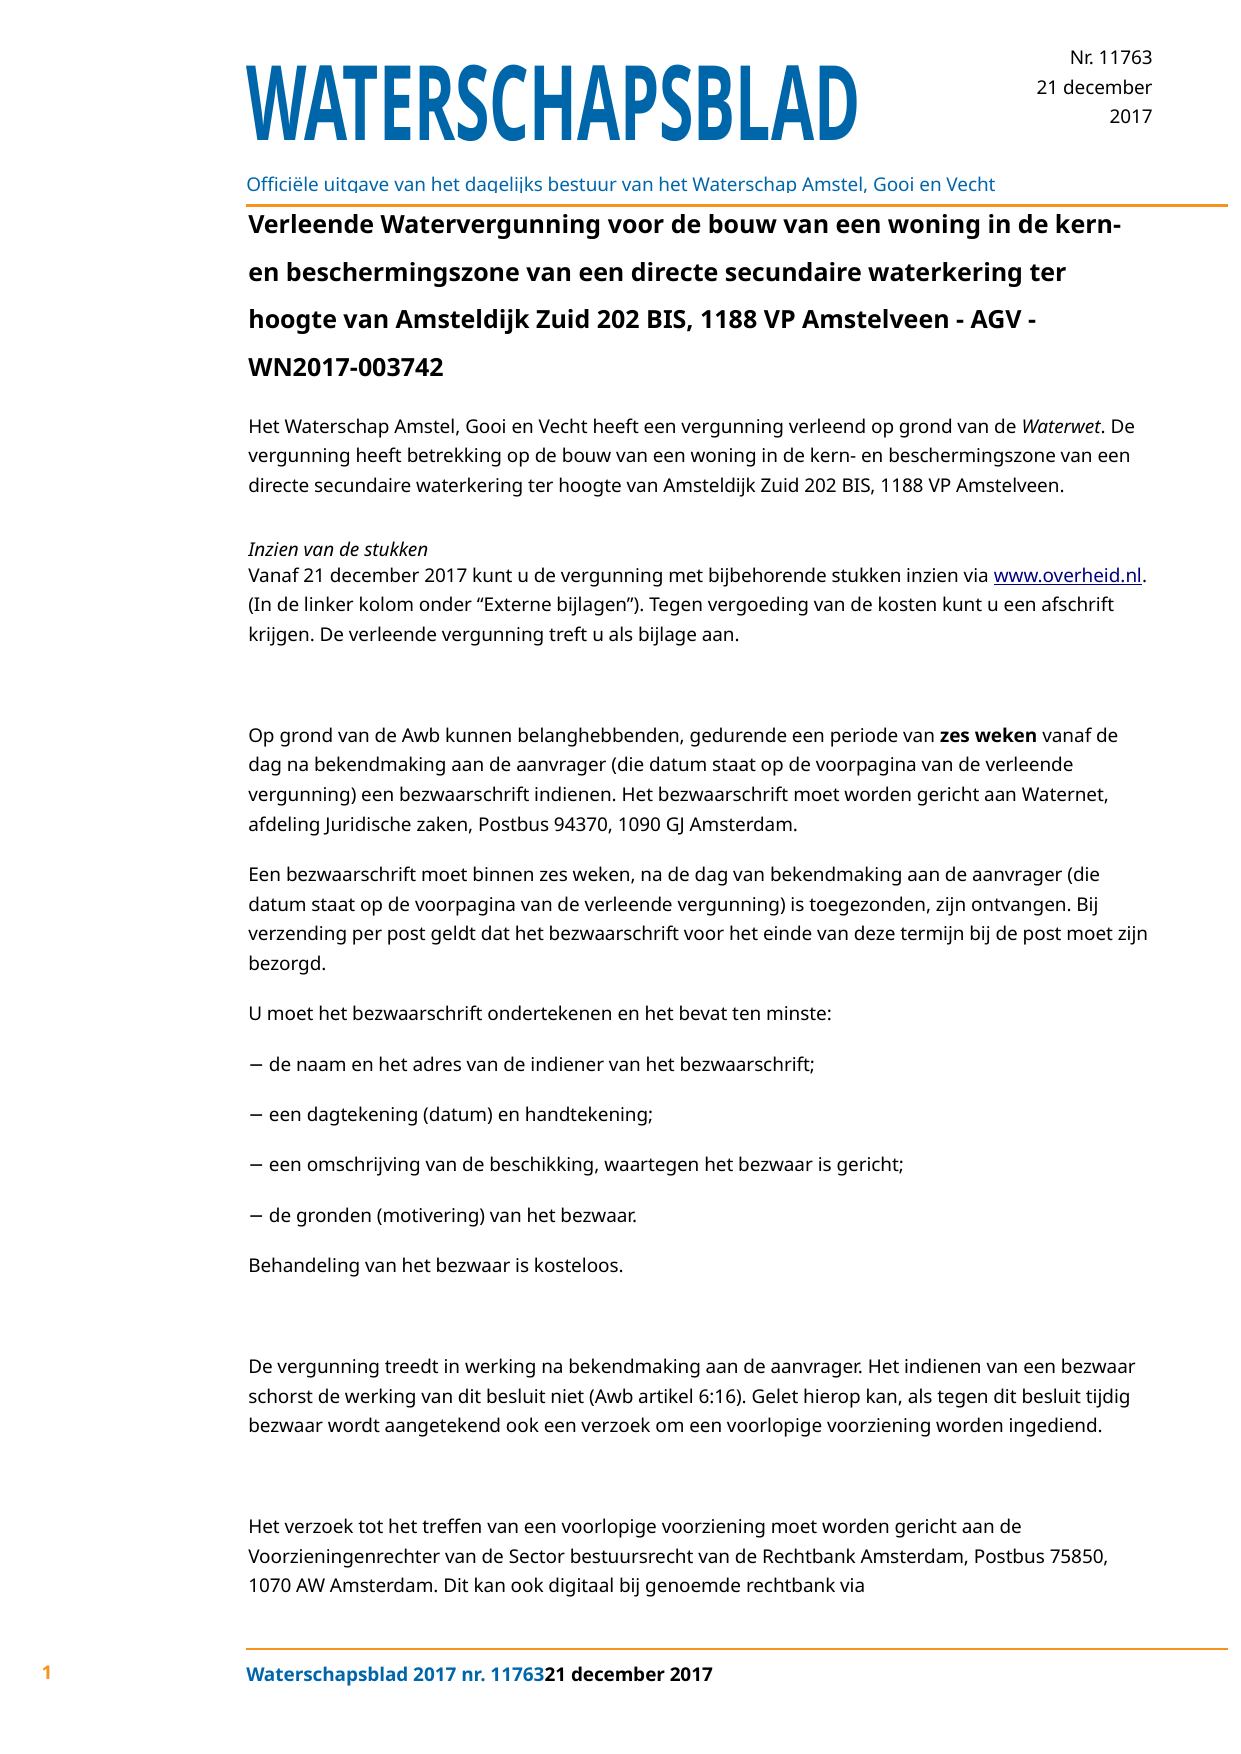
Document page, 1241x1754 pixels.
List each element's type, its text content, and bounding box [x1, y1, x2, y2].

text − de naam en het adres van de indiener van het bezwaarschrift; [248, 1051, 1152, 1076]
text Behandeling van het bezwaar is kosteloos. [248, 1252, 1152, 1278]
text De vergunning treedt in werking na bekendmaking aan de aanvrager. Het indienen van een bezwaar schorst de werking van dit besluit niet (Awb artikel 6:16). Gelet hierop kan, als tegen dit besluit tijdig bezwaar wordt aangetekend ook een verzoek om een voorlopige voorziening worden ingediend. [248, 1353, 1152, 1438]
text Verleende Watervergunning voor de bouw van een woning in de kern- en beschermingszone van een directe secundaire waterkering ter hoogte van Amsteldijk Zuid 202 BIS, 1188 VP Amstelveen - AGV - WN2017-003742 [248, 207, 1152, 384]
text − een dagtekening (datum) en handtekening; [248, 1101, 1152, 1127]
picture [41, 47, 231, 172]
text Vanaf 21 december 2017 kunt u de vergunning met bijbehorende stukken inzien via www.overheid.nl. (In de linker kolom onder “Externe bijlagen”). Tegen vergoeding van de kosten kunt u een afschrift krijgen. De verleende vergunning treft u als bijlage aan. [248, 562, 1152, 647]
text − de gronden (motivering) van het bezwaar. [248, 1202, 1152, 1228]
text Een bezwaarschrift moet binnen zes weken, na de dag van bekendmaking aan de aanvrager (die datum staat op de voorpagina van de verleende vergunning) is toegezonden, zijn ontvangen. Bij verzending per post geldt dat het bezwaarschrift voor het einde van deze termijn bij de post moet zijn bezorgd. [248, 861, 1152, 976]
text U moet het bezwaarschrift ondertekenen en het bevat ten minste: [248, 1000, 1152, 1026]
text Het verzoek tot het treffen van een voorlopige voorziening moet worden gericht aan de Voorzieningenrechter van de Sector bestuursrecht van de Rechtbank Amsterdam, Postbus 75850, 1070 AW Amsterdam. Dit kan ook digitaal bij genoemde rechtbank via [248, 1513, 1152, 1598]
text Inzien van de stukken [248, 536, 1152, 562]
text Op grond van de Awb kunnen belanghebbenden, gedurende een periode van zes weken vanaf de dag na bekendmaking aan de aanvrager (die datum staat op de voorpagina van de verleende vergunning) een bezwaarschrift indienen. Het bezwaarschrift moet worden gericht aan Waternet, afdeling Juridische zaken, Postbus 94370, 1090 GJ Amsterdam. [248, 722, 1152, 836]
text − een omschrijving van de beschikking, waartegen het bezwaar is gericht; [248, 1152, 1152, 1177]
text Het Waterschap Amstel, Gooi en Vecht heeft een vergunning verleend op grond van de Waterwet. De vergunning heeft betrekking op de bouw van een woning in de kern- en beschermingszone van een directe secundaire waterkering ter hoogte van Amsteldijk Zuid 202 BIS, 1188 VP Amstelveen. [248, 413, 1152, 498]
